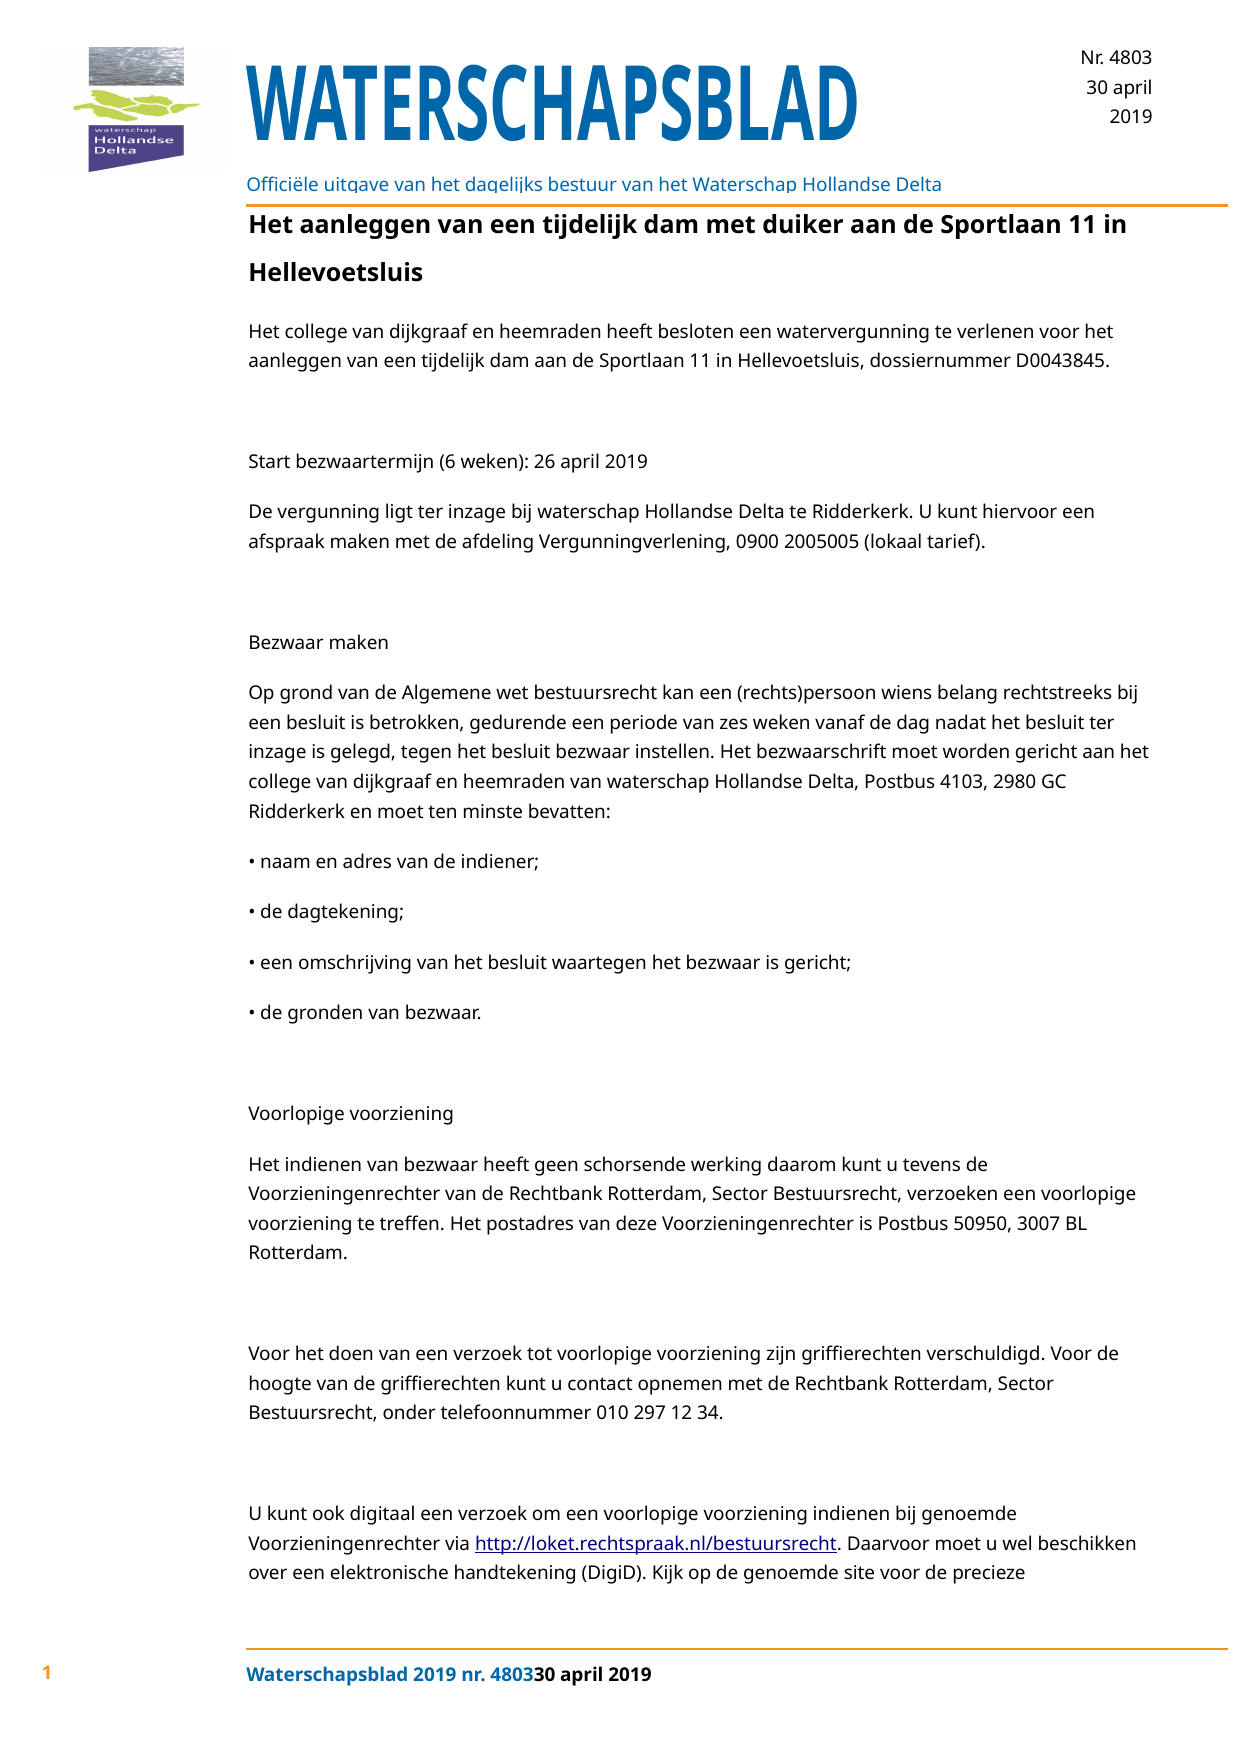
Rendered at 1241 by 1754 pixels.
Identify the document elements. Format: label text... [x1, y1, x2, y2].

text Bezwaar maken [248, 629, 1152, 655]
text Op grond van de Algemene wet bestuursrecht kan een (rechts)persoon wiens belang rechtstreeks bij een besluit is betrokken, gedurende een periode van zes weken vanaf de dag nadat het besluit ter inzage is gelegd, tegen het besluit bezwaar instellen. Het bezwaarschrift moet worden gericht aan het college van dijkgraaf en heemraden van waterschap Hollandse Delta, Postbus 4103, 2980 GC Ridderkerk en moet ten minste bevatten: [248, 679, 1152, 824]
text Het indienen van bezwaar heeft geen schorsende werking daarom kunt u tevens de Voorzieningenrechter van de Rechtbank Rotterdam, Sector Bestuursrecht, verzoeken een voorlopige voorziening te treffen. Het postadres van deze Voorzieningenrechter is Postbus 50950, 3007 BL Rotterdam. [248, 1151, 1152, 1265]
text Start bezwaartermijn (6 weken): 26 april 2019 [248, 448, 1152, 474]
text • de dagtekening; [248, 899, 1152, 924]
text • de gronden van bezwaar. [248, 999, 1152, 1025]
picture [41, 47, 231, 172]
text • naam en adres van de indiener; [248, 848, 1152, 874]
text Het aanleggen van een tijdelijk dam met duiker aan de Sportlaan 11 in Hellevoetsluis [248, 207, 1152, 288]
text U kunt ook digitaal een verzoek om een voorlopige voorziening indienen bij genoemde Voorzieningenrechter via http://loket.rechtspraak.nl/bestuursrecht. Daarvoor moet u wel beschikken over een elektronische handtekening (DigiD). Kijk op de genoemde site voor de precieze [248, 1500, 1152, 1585]
text Het college van dijkgraaf en heemraden heeft besloten een watervergunning te verlenen voor het aanleggen van een tijdelijk dam aan de Sportlaan 11 in Hellevoetsluis, dossiernummer D0043845. [248, 318, 1152, 373]
text Voor het doen van een verzoek tot voorlopige voorziening zijn griffierechten verschuldigd. Voor de hoogte van de griffierechten kunt u contact opnemen met de Rechtbank Rotterdam, Sector Bestuursrecht, onder telefoonnummer 010 297 12 34. [248, 1340, 1152, 1425]
text Voorlopige voorziening [248, 1100, 1152, 1126]
text • een omschrijving van het besluit waartegen het bezwaar is gericht; [248, 949, 1152, 975]
text De vergunning ligt ter inzage bij waterschap Hollandse Delta te Ridderkerk. U kunt hiervoor een afspraak maken met de afdeling Vergunningverlening, 0900 2005005 (lokaal tarief). [248, 499, 1152, 554]
